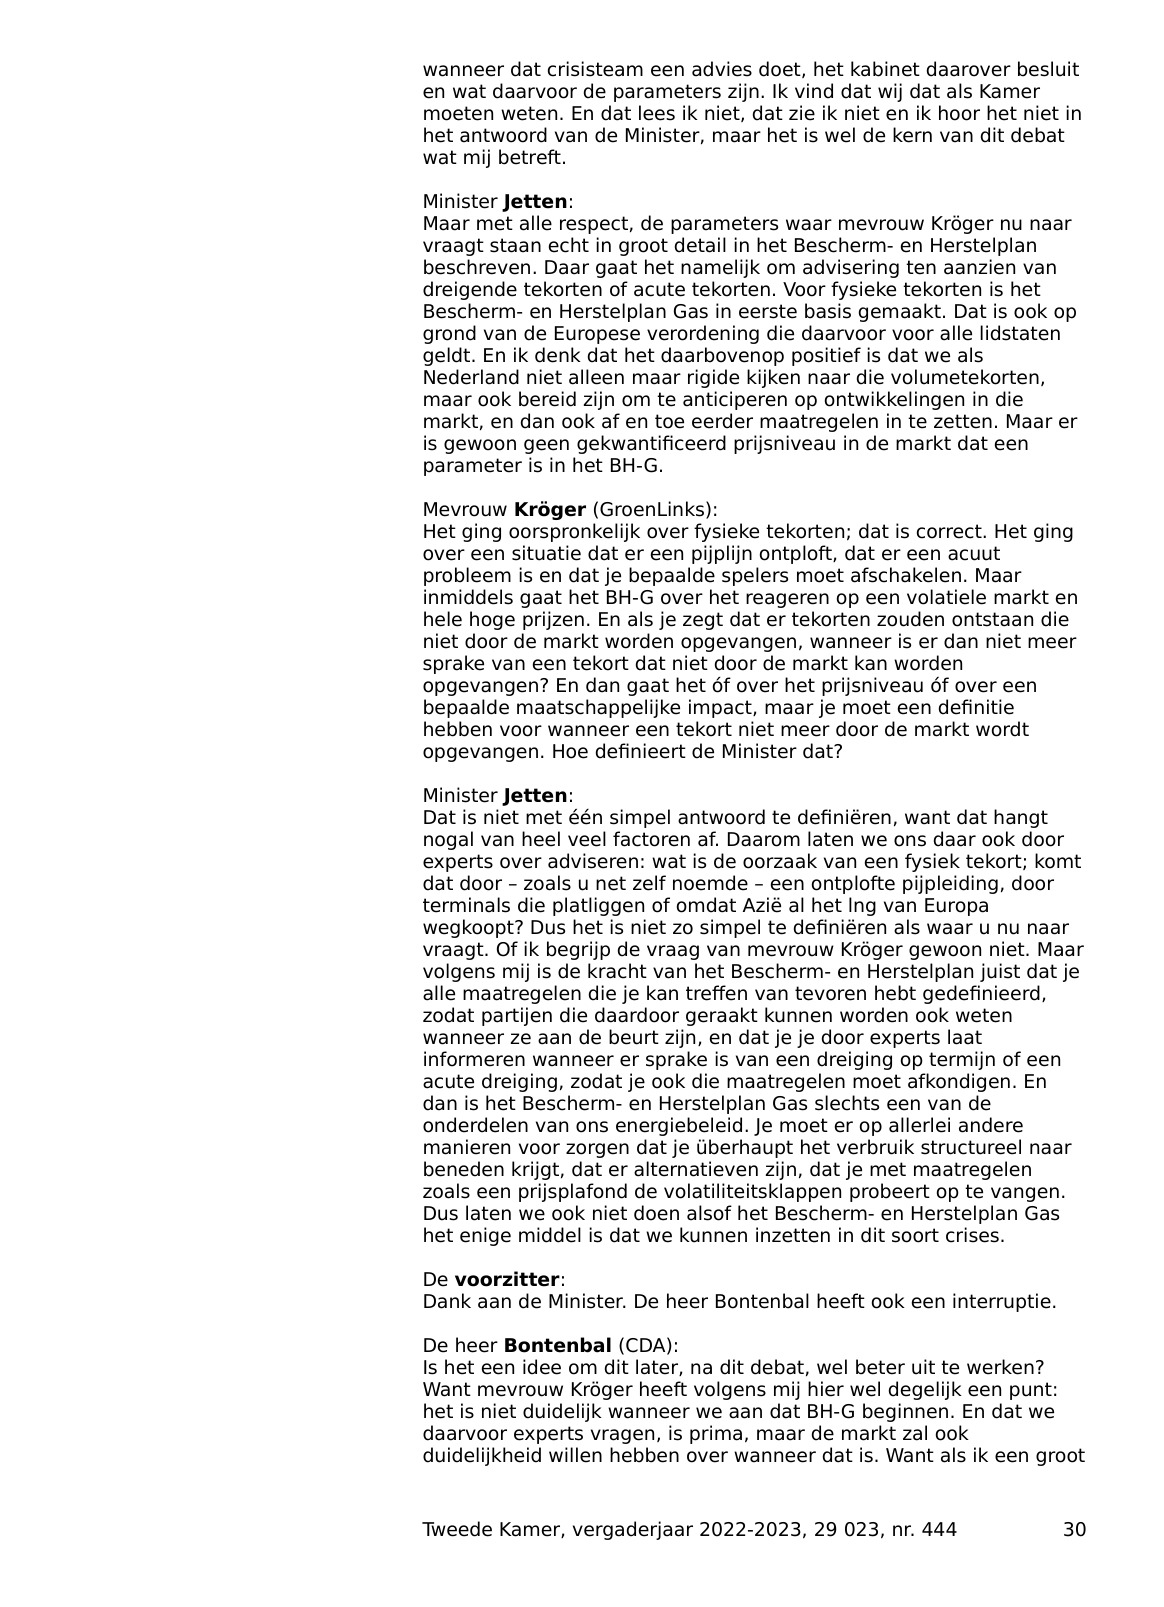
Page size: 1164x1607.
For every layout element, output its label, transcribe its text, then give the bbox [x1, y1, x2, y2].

text Dank aan de Minister. De heer Bontenbal heeft ook een interruptie. [422, 1291, 1087, 1313]
text Mevrouw Kröger (GroenLinks): [422, 499, 1087, 521]
text De voorzitter: [422, 1269, 1087, 1291]
text Minister Jetten: [422, 191, 1087, 213]
text Dat is niet met één simpel antwoord te definiëren, want dat hangt nogal van heel veel factoren af. Daarom laten we ons daar ook door experts over adviseren: wat is de oorzaak van een fysiek tekort; komt dat door – zoals u net zelf noemde – een ontplofte pijpleiding, door terminals die platliggen of omdat Azië al het lng van Europa wegkoopt? Dus het is niet zo simpel te definiëren als waar u nu naar vraagt. Of ik begrijp de vraag van mevrouw Kröger gewoon niet. Maar volgens mij is de kracht van het Bescherm- en Herstelplan juist dat je alle maatregelen die je kan treffen van tevoren hebt gedefinieerd, zodat partijen die daardoor geraakt kunnen worden ook weten wanneer ze aan de beurt zijn, en dat je je door experts laat informeren wanneer er sprake is van een dreiging op termijn of een acute dreiging, zodat je ook die maatregelen moet afkondigen. En dan is het Bescherm- en Herstelplan Gas slechts een van de onderdelen van ons energiebeleid. Je moet er op allerlei andere manieren voor zorgen dat je überhaupt het verbruik structureel naar beneden krijgt, dat er alternatieven zijn, dat je met maatregelen zoals een prijsplafond de volatiliteitsklappen probeert op te vangen. Dus laten we ook niet doen alsof het Bescherm- en Herstelplan Gas het enige middel is dat we kunnen inzetten in dit soort crises. [422, 807, 1087, 1247]
text wanneer dat crisisteam een advies doet, het kabinet daarover besluit en wat daarvoor de parameters zijn. Ik vind dat wij dat als Kamer moeten weten. En dat lees ik niet, dat zie ik niet en ik hoor het niet in het antwoord van de Minister, maar het is wel de kern van dit debat wat mij betreft. [422, 59, 1087, 169]
text Maar met alle respect, de parameters waar mevrouw Kröger nu naar vraagt staan echt in groot detail in het Bescherm- en Herstelplan beschreven. Daar gaat het namelijk om advisering ten aanzien van dreigende tekorten of acute tekorten. Voor fysieke tekorten is het Bescherm- en Herstelplan Gas in eerste basis gemaakt. Dat is ook op grond van de Europese verordening die daarvoor voor alle lidstaten geldt. En ik denk dat het daarbovenop positief is dat we als Nederland niet alleen maar rigide kijken naar die volumetekorten, maar ook bereid zijn om te anticiperen op ontwikkelingen in die markt, en dan ook af en toe eerder maatregelen in te zetten. Maar er is gewoon geen gekwantificeerd prijsniveau in de markt dat een parameter is in het BH-G. [422, 213, 1087, 477]
text Is het een idee om dit later, na dit debat, wel beter uit te werken? Want mevrouw Kröger heeft volgens mij hier wel degelijk een punt: het is niet duidelijk wanneer we aan dat BH-G beginnen. En dat we daarvoor experts vragen, is prima, maar de markt zal ook duidelijkheid willen hebben over wanneer dat is. Want als ik een groot [422, 1357, 1087, 1467]
text De heer Bontenbal (CDA): [422, 1335, 1087, 1357]
text Het ging oorspronkelijk over fysieke tekorten; dat is correct. Het ging over een situatie dat er een pijplijn ontploft, dat er een acuut probleem is en dat je bepaalde spelers moet afschakelen. Maar inmiddels gaat het BH-G over het reageren op een volatiele markt en hele hoge prijzen. En als je zegt dat er tekorten zouden ontstaan die niet door de markt worden opgevangen, wanneer is er dan niet meer sprake van een tekort dat niet door de markt kan worden opgevangen? En dan gaat het óf over het prijsniveau óf over een bepaalde maatschappelijke impact, maar je moet een definitie hebben voor wanneer een tekort niet meer door de markt wordt opgevangen. Hoe definieert de Minister dat? [422, 521, 1087, 763]
text Minister Jetten: [422, 785, 1087, 807]
